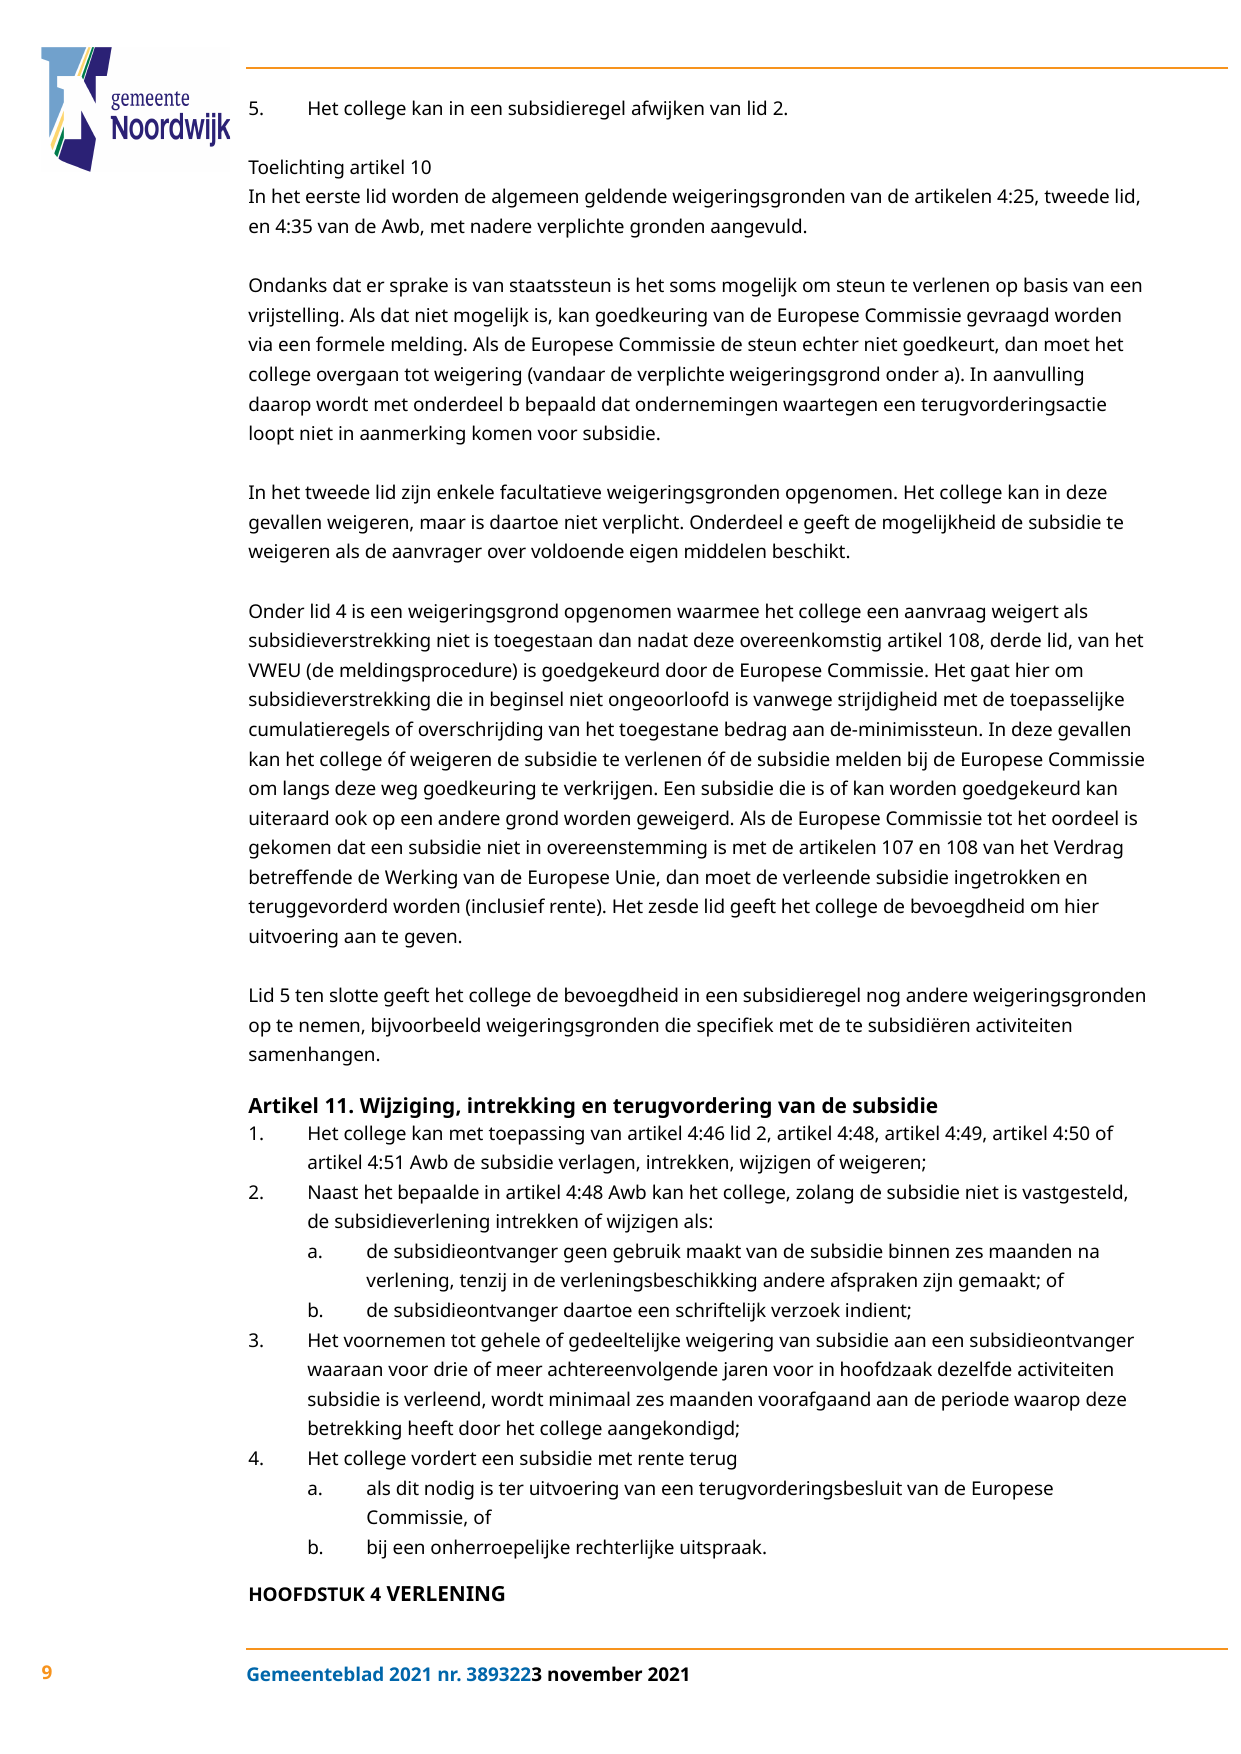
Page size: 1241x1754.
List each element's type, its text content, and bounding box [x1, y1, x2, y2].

text HOOFDSTUK 4 VERLENING [248, 1579, 1152, 1608]
list Het college kan in een subsidieregel afwijken van lid 2. [248, 95, 1152, 121]
list bij een onherroepelijke rechterlijke uitspraak. [307, 1534, 1152, 1560]
list Het college kan met toepassing van artikel 4:46 lid 2, artikel 4:48, artikel 4:49, artikel 4:50 of artikel 4:51 Awb de subsidie verlagen, intrekken, wijzigen of weigeren; [248, 1120, 1152, 1175]
list als dit nodig is ter uitvoering van een terugvorderingsbesluit van de Europese Commissie, of [307, 1475, 1152, 1530]
list de subsidieontvanger daartoe een schriftelijk verzoek indient; [307, 1297, 1152, 1323]
list Het college vordert een subsidie met rente terug [248, 1445, 1152, 1471]
list de subsidieontvanger geen gebruik maakt van de subsidie binnen zes maanden na verlening, tenzij in de verleningsbeschikking andere afspraken zijn gemaakt; of [307, 1238, 1152, 1293]
picture [41, 47, 231, 172]
table_header Toelichting artikel 10 In het eerste lid worden de algemeen geldende weigeringsgronden van de artikelen 4:25, tweede lid, en 4:35 van de Awb, met nadere verplichte gronden aangevuld. Ondanks dat er sprake is van staatssteun is het soms mogelijk om steun te verlenen op basis van een vrijstelling. Als dat niet mogelijk is, kan goedkeuring van de Europese Commissie gevraagd worden via een formele melding. Als de Europese Commissie de steun echter niet goedkeurt, dan moet het college overgaan tot weigering (vandaar de verplichte weigeringsgrond onder a). In aanvulling daarop wordt met onderdeel b bepaald dat ondernemingen waartegen een terugvorderingsactie loopt niet in aanmerking komen voor subsidie. In het tweede lid zijn enkele facultatieve weigeringsgronden opgenomen. Het college kan in deze gevallen weigeren, maar is daartoe niet verplicht. Onderdeel e geeft de mogelijkheid de subsidie te weigeren als de aanvrager over voldoende eigen middelen beschikt. Onder lid 4 is een weigeringsgrond opgenomen waarmee het college een aanvraag weigert als subsidieverstrekking niet is toegestaan dan nadat deze overeenkomstig artikel 108, derde lid, van het VWEU (de meldingsprocedure) is goedgekeurd door de Europese Commissie. Het gaat hier om subsidieverstrekking die in beginsel niet ongeoorloofd is vanwege strijdigheid met de toepasselijke cumulatieregels of overschrijding van het toegestane bedrag aan de-minimissteun. In deze gevallen kan het college óf weigeren de subsidie te verlenen óf de subsidie melden bij de Europese Commissie om langs deze weg goedkeuring te verkrijgen. Een subsidie die is of kan worden goedgekeurd kan uiteraard ook op een andere grond worden geweigerd. Als de Europese Commissie tot het oordeel is gekomen dat een subsidie niet in overeenstemming is met de artikelen 107 en 108 van het Verdrag betreffende de Werking van de Europese Unie, dan moet de verleende subsidie ingetrokken en teruggevorderd worden (inclusief rente). Het zesde lid geeft het college de bevoegdheid om hier uitvoering aan te geven. Lid 5 ten slotte geeft het college de bevoegdheid in een subsidieregel nog andere weigeringsgronden op te nemen, bijvoorbeeld weigeringsgronden die specifiek met de te subsidiëren activiteiten samenhangen. [248, 154, 1152, 1067]
list Het voornemen tot gehele of gedeeltelijke weigering van subsidie aan een subsidieontvanger waaraan voor drie of meer achtereenvolgende jaren voor in hoofdzaak dezelfde activiteiten subsidie is verleend, wordt minimaal zes maanden voorafgaand aan de periode waarop deze betrekking heeft door het college aangekondigd; [248, 1327, 1152, 1441]
list Naast het bepaalde in artikel 4:48 Awb kan het college, zolang de subsidie niet is vastgesteld, de subsidieverlening intrekken of wijzigen als: [248, 1179, 1152, 1234]
text Artikel 11. Wijziging, intrekking en terugvordering van de subsidie [248, 1091, 1152, 1120]
